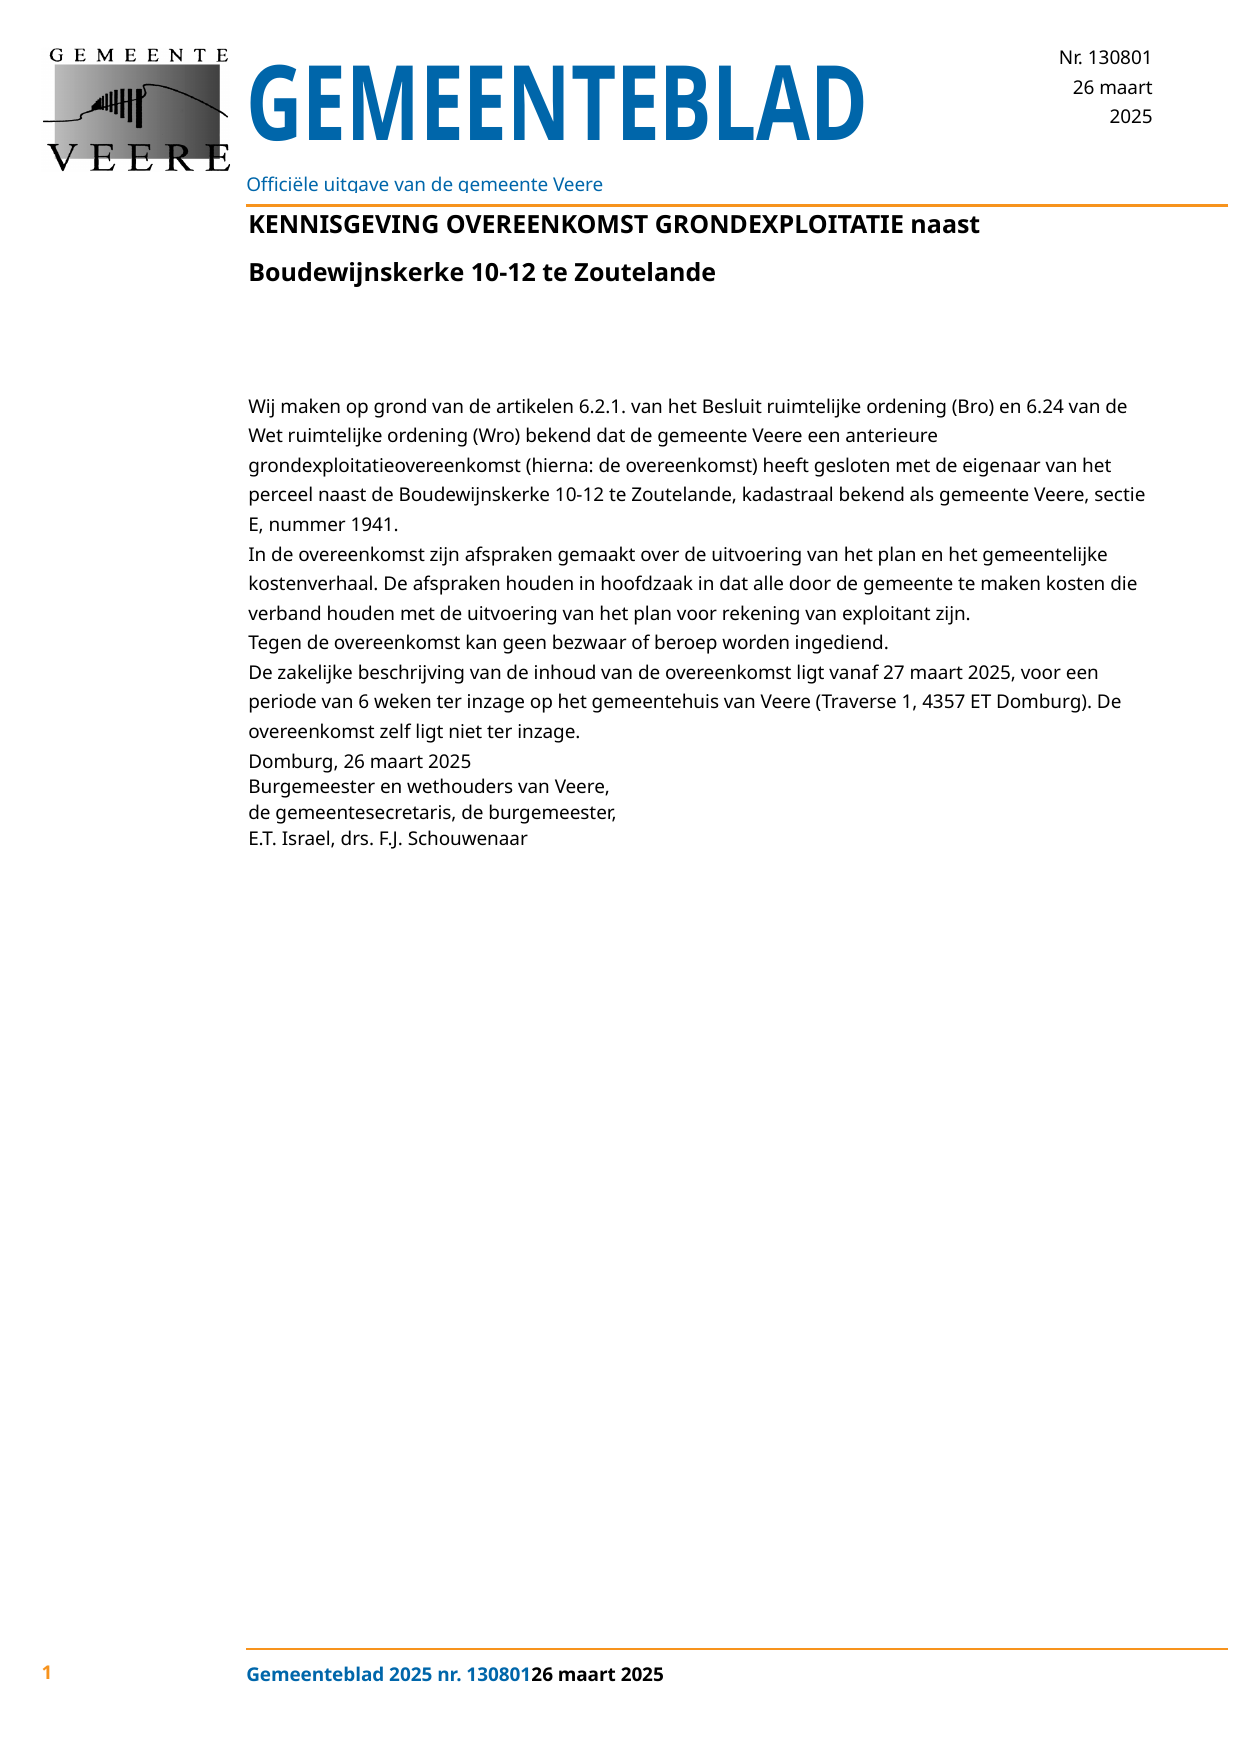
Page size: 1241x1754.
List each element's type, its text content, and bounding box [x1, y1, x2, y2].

text In de overeenkomst zijn afspraken gemaakt over de uitvoering van het plan en het gemeentelijke kostenverhaal. De afspraken houden in hoofdzaak in dat alle door de gemeente te maken kosten die verband houden met de uitvoering van het plan voor rekening van exploitant zijn. [248, 541, 1152, 626]
text de gemeentesecretaris, de burgemeester, [248, 799, 1152, 825]
text De zakelijke beschrijving van de inhoud van de overeenkomst ligt vanaf 27 maart 2025, voor een periode van 6 weken ter inzage op het gemeentehuis van Veere (Traverse 1, 4357 ET Domburg). De overeenkomst zelf ligt niet ter inzage. [248, 659, 1152, 744]
text Tegen de overeenkomst kan geen bezwaar of beroep worden ingediend. [248, 629, 1152, 655]
text Domburg, 26 maart 2025 [248, 748, 1152, 774]
text KENNISGEVING OVEREENKOMST GRONDEXPLOITATIE naast Boudewijnskerke 10-12 te Zoutelande [248, 207, 1152, 288]
text Burgemeester en wethouders van Veere, [248, 774, 1152, 799]
picture [41, 47, 231, 172]
text Wij maken op grond van de artikelen 6.2.1. van het Besluit ruimtelijke ordening (Bro) en 6.24 van de Wet ruimtelijke ordening (Wro) bekend dat de gemeente Veere een anterieure grondexploitatieovereenkomst (hierna: de overeenkomst) heeft gesloten met de eigenaar van het perceel naast de Boudewijnskerke 10-12 te Zoutelande, kadastraal bekend als gemeente Veere, sectie E, nummer 1941. [248, 393, 1152, 537]
text E.T. Israel, drs. F.J. Schouwenaar [248, 825, 1152, 851]
